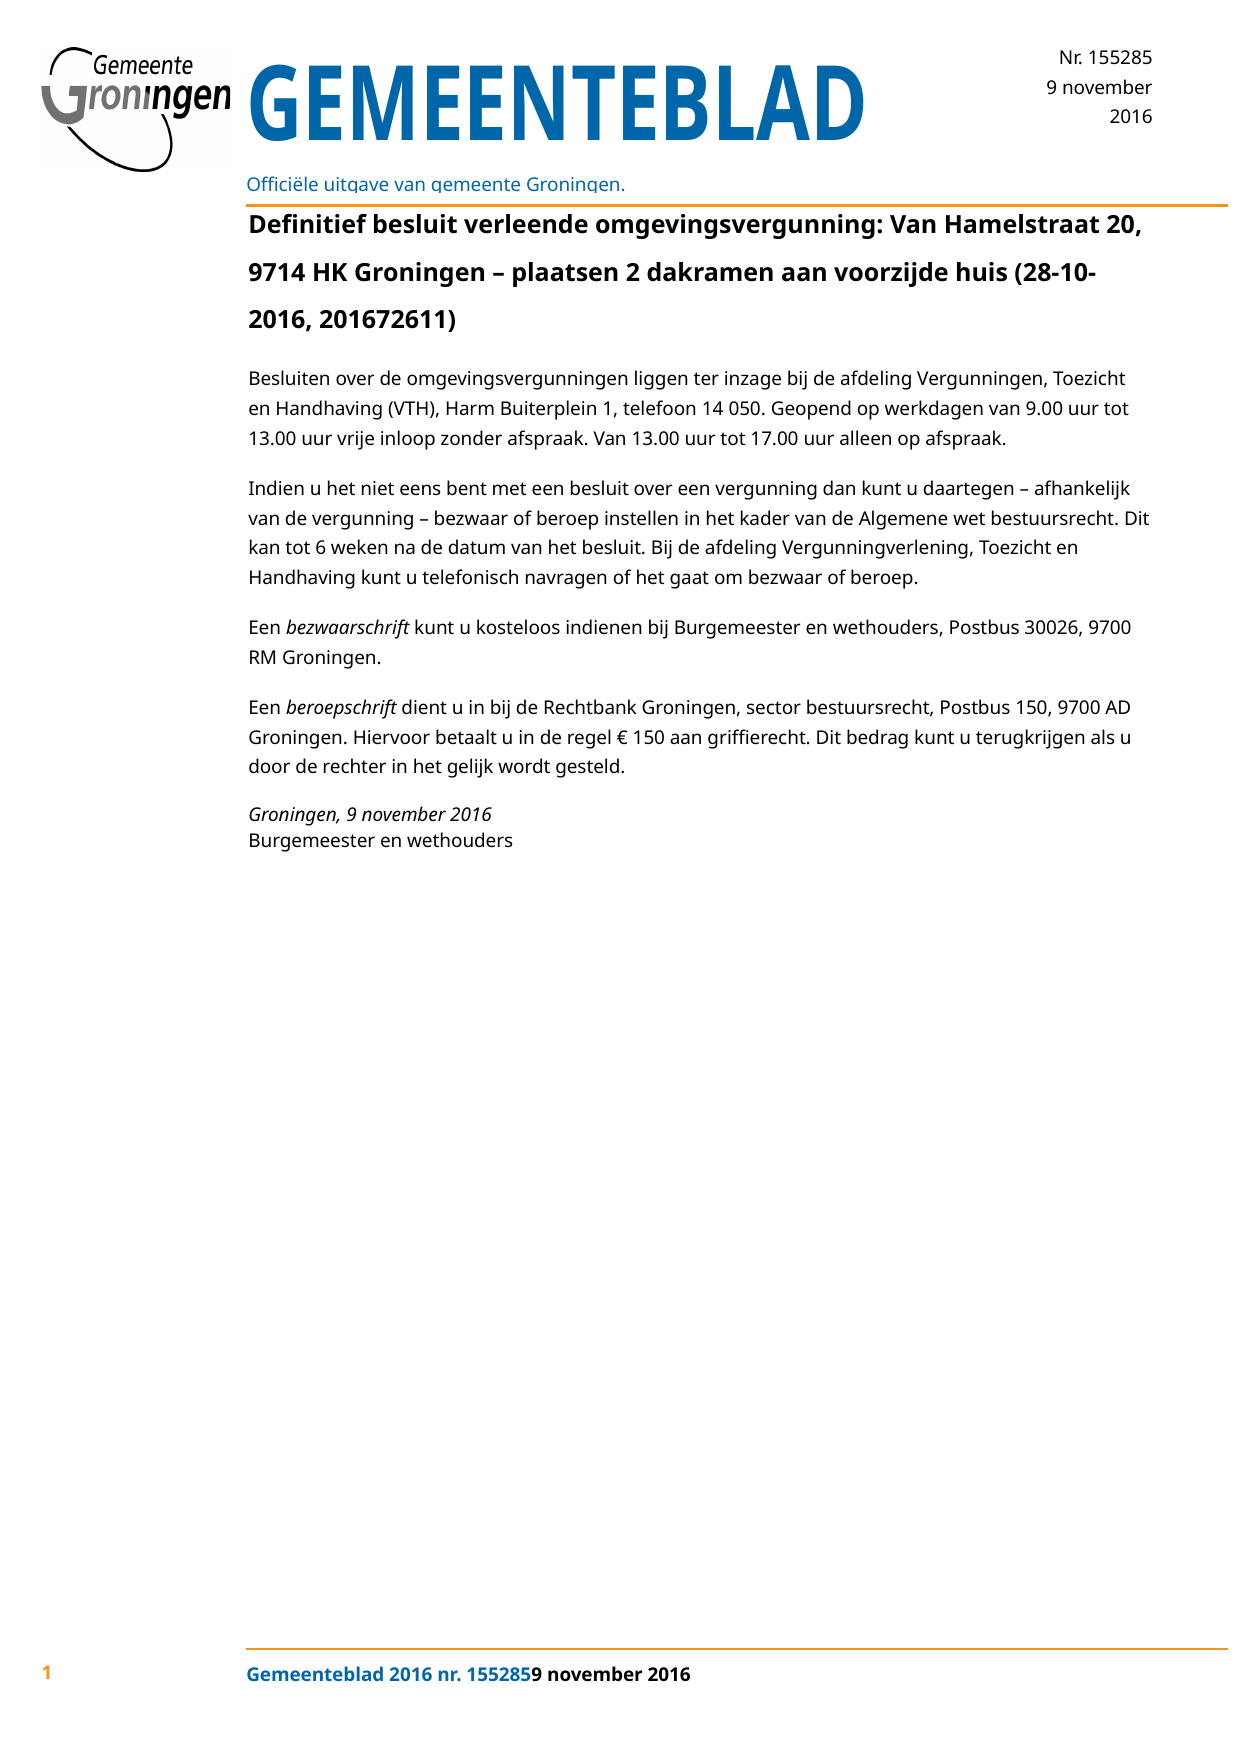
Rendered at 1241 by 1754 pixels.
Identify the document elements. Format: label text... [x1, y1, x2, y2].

text Een bezwaarschrift kunt u kosteloos indienen bij Burgemeester en wethouders, Postbus 30026, 9700 RM Groningen. [248, 614, 1152, 669]
text Definitief besluit verleende omgevingsvergunning: Van Hamelstraat 20, 9714 HK Groningen – plaatsen 2 dakramen aan voorzijde huis (28-10-2016, 201672611) [248, 207, 1152, 336]
text Een beroepschrift dient u in bij de Rechtbank Groningen, sector bestuursrecht, Postbus 150, 9700 AD Groningen. Hiervoor betaalt u in de regel € 150 aan griffierecht. Dit bedrag kunt u terugkrijgen als u door de rechter in het gelijk wordt gesteld. [248, 694, 1152, 779]
picture [41, 47, 231, 172]
text Besluiten over de omgevingsvergunningen liggen ter inzage bij de afdeling Vergunningen, Toezicht en Handhaving (VTH), Harm Buiterplein 1, telefoon 14 050. Geopend op werkdagen van 9.00 uur tot 13.00 uur vrije inloop zonder afspraak. Van 13.00 uur tot 17.00 uur alleen op afspraak. [248, 366, 1152, 450]
text Groningen, 9 november 2016 [248, 801, 1152, 827]
text Indien u het niet eens bent met een besluit over een vergunning dan kunt u daartegen – afhankelijk van de vergunning – bezwaar of beroep instellen in het kader van de Algemene wet bestuursrecht. Dit kan tot 6 weken na de datum van het besluit. Bij de afdeling Vergunningverlening, Toezicht en Handhaving kunt u telefonisch navragen of het gaat om bezwaar of beroep. [248, 475, 1152, 589]
text Burgemeester en wethouders [248, 827, 1152, 853]
